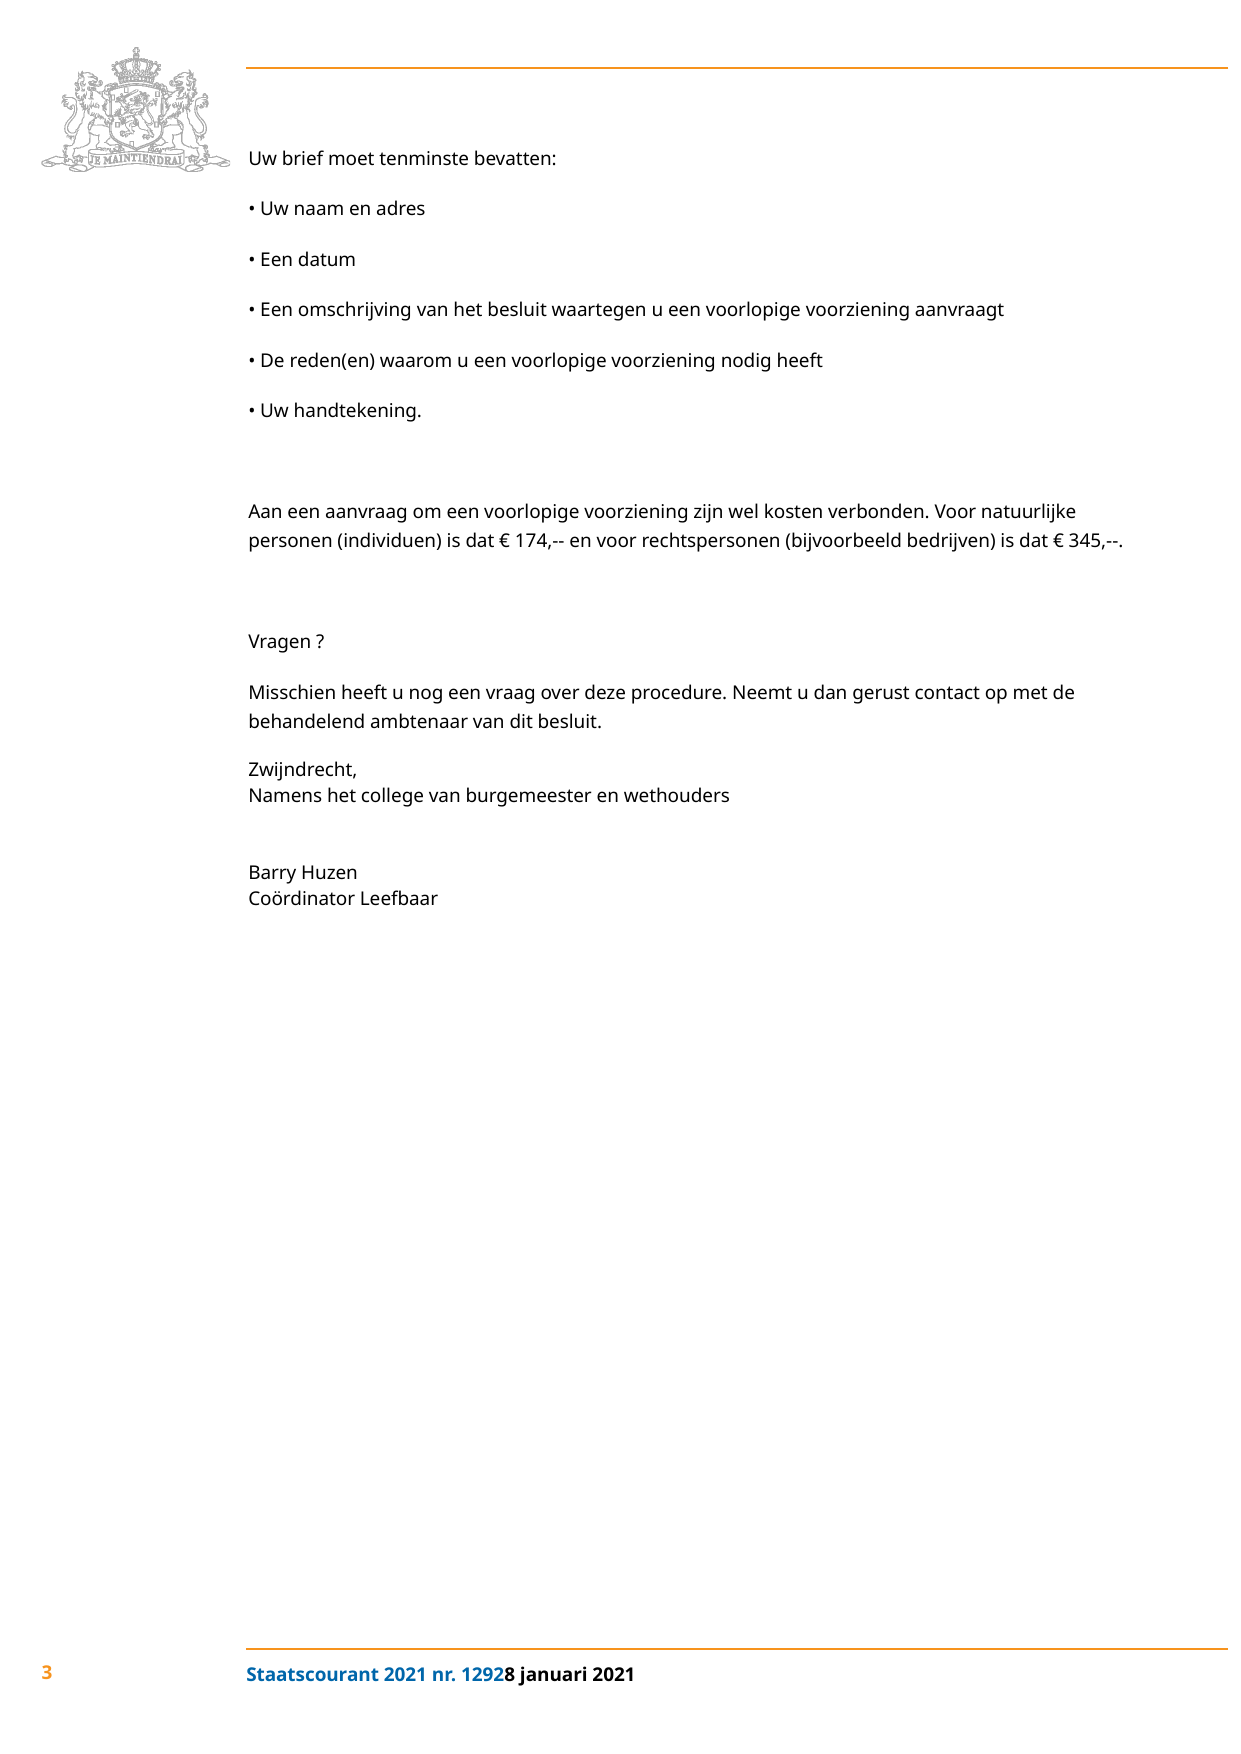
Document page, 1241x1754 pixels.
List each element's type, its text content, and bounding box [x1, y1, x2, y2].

text • Een datum [248, 246, 1152, 272]
text • De reden(en) waarom u een voorlopige voorziening nodig heeft [248, 347, 1152, 373]
text Zwijndrecht, [248, 756, 1152, 782]
picture [41, 47, 231, 172]
text Coördinator Leefbaar [248, 885, 1152, 911]
text Misschien heeft u nog een vraag over deze procedure. Neemt u dan gerust contact op met de behandelend ambtenaar van dit besluit. [248, 679, 1152, 734]
text • Een omschrijving van het besluit waartegen u een voorlopige voorziening aanvraagt [248, 296, 1152, 322]
text Uw brief moet tenminste bevatten: [248, 145, 1152, 171]
text Aan een aanvraag om een voorlopige voorziening zijn wel kosten verbonden. Voor natuurlijke personen (individuen) is dat € 174,-- en voor rechtspersonen (bijvoorbeeld bedrijven) is dat € 345,--. [248, 498, 1152, 553]
text Vragen ? [248, 628, 1152, 654]
text Barry Huzen [248, 859, 1152, 885]
text Namens het college van burgemeester en wethouders [248, 782, 1152, 808]
text • Uw naam en adres [248, 196, 1152, 221]
text • Uw handtekening. [248, 397, 1152, 423]
